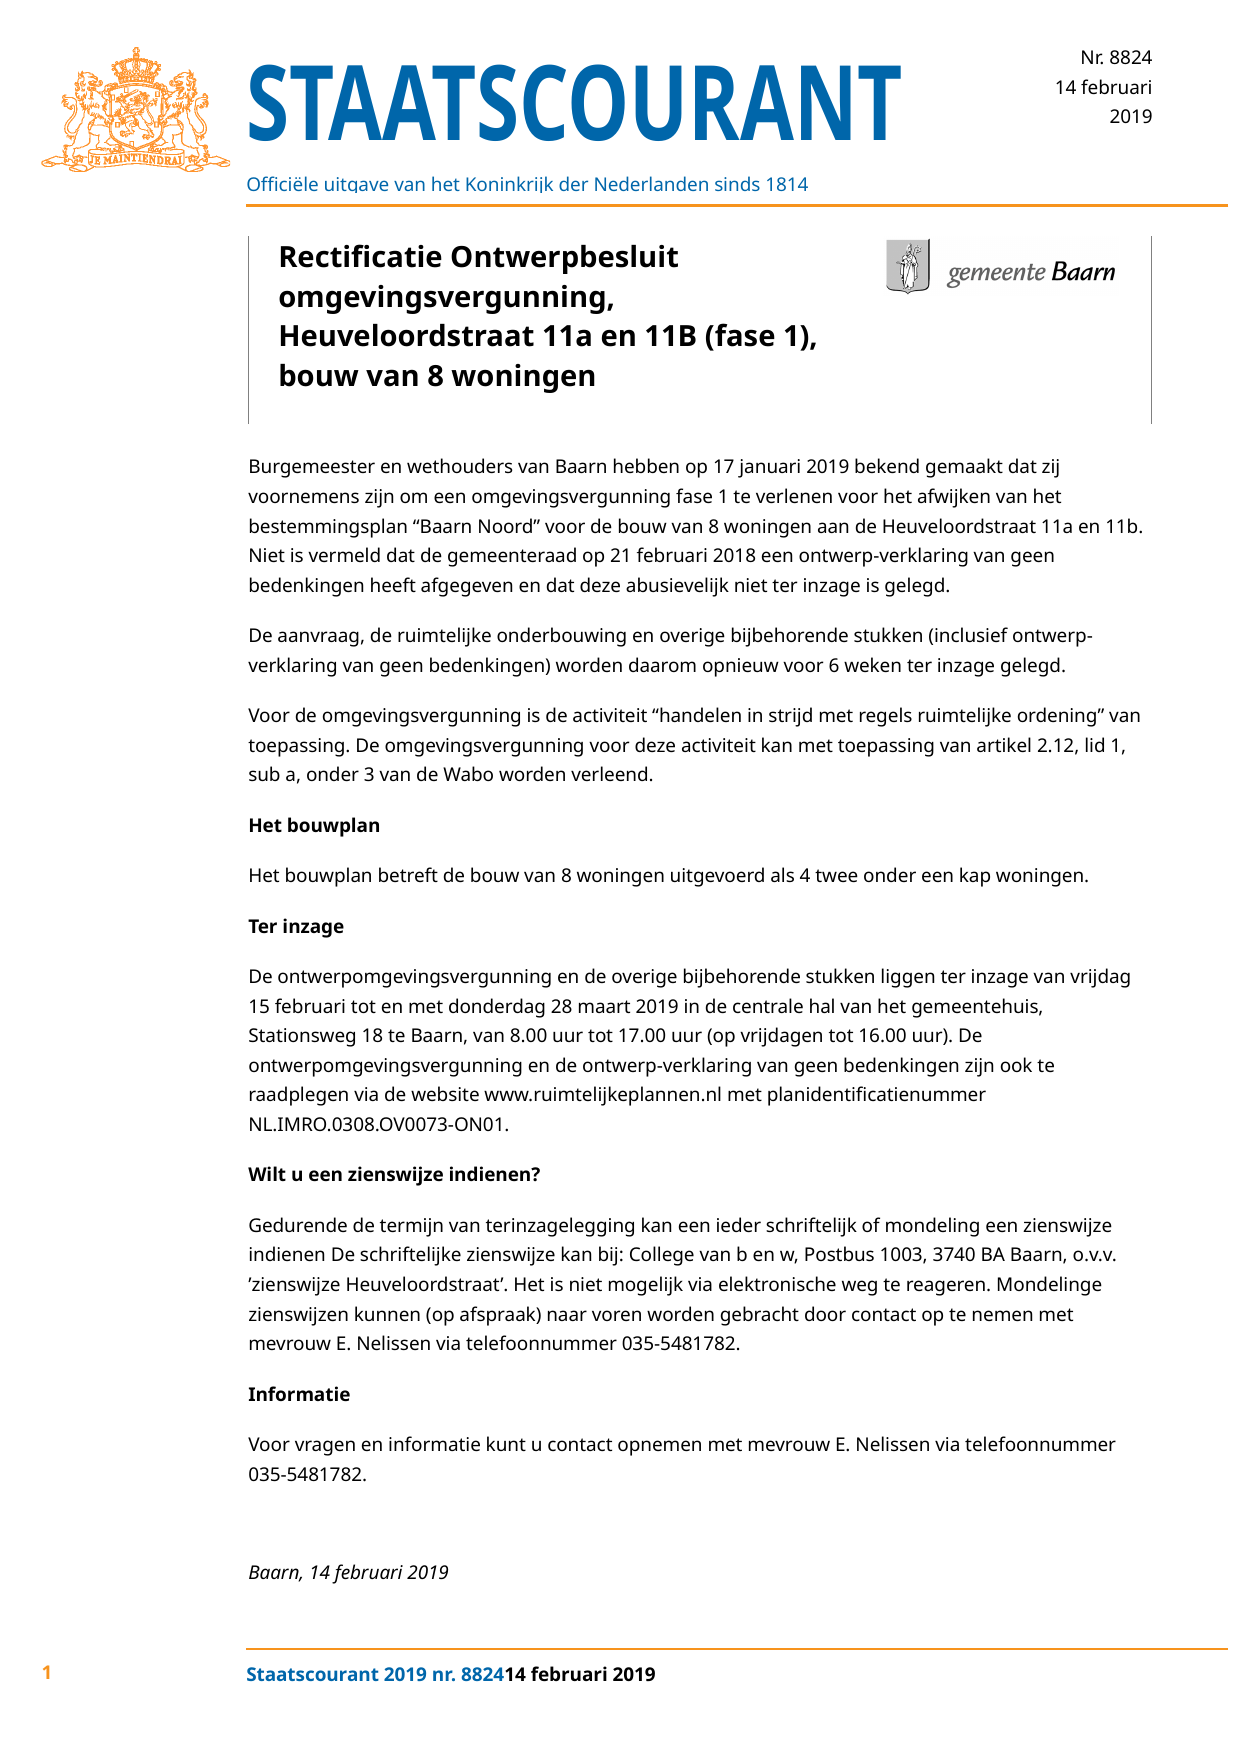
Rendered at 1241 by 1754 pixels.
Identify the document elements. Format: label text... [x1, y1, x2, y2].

text Burgemeester en wethouders van Baarn hebben op 17 januari 2019 bekend gemaakt dat zij voornemens zijn om een omgevingsvergunning fase 1 te verlenen voor het afwijken van het bestemmingsplan “Baarn Noord” voor de bouw van 8 woningen aan de Heuveloordstraat 11a en 11b. Niet is vermeld dat de gemeenteraad op 21 februari 2018 een ontwerp-verklaring van geen bedenkingen heeft afgegeven en dat deze abusievelijk niet ter inzage is gelegd. [248, 454, 1152, 598]
picture [41, 47, 231, 172]
text Ter inzage [248, 913, 1152, 938]
text De ontwerpomgevingsvergunning en de overige bijbehorende stukken liggen ter inzage van vrijdag 15 februari tot en met donderdag 28 maart 2019 in de centrale hal van het gemeentehuis, Stationsweg 18 te Baarn, van 8.00 uur tot 17.00 uur (op vrijdagen tot 16.00 uur). De ontwerpomgevingsvergunning en de ontwerp-verklaring van geen bedenkingen zijn ook te raadplegen via de website www.ruimtelijkeplannen.nl met planidentificatienummer NL.IMRO.0308.OV0073-ON01. [248, 963, 1152, 1137]
text Het bouwplan betreft de bouw van 8 woningen uitgevoerd als 4 twee onder een kap woningen. [248, 862, 1152, 888]
table_header [850, 236, 1151, 424]
table_header Rectificatie Ontwerpbesluit omgevingsvergunning, Heuveloordstraat 11a en 11B (fase 1), bouw van 8 woningen [249, 236, 850, 424]
picture [882, 236, 1119, 296]
text Gedurende de termijn van terinzagelegging kan een ieder schriftelijk of mondeling een zienswijze indienen De schriftelijke zienswijze kan bij: College van b en w, Postbus 1003, 3740 BA Baarn, o.v.v. ’zienswijze Heuveloordstraat’. Het is niet mogelijk via elektronische weg te reageren. Mondelinge zienswijzen kunnen (op afspraak) naar voren worden gebracht door contact op te nemen met mevrouw E. Nelissen via telefoonnummer 035-5481782. [248, 1212, 1152, 1356]
text Voor vragen en informatie kunt u contact opnemen met mevrouw E. Nelissen via telefoonnummer 035-5481782. [248, 1431, 1152, 1486]
text Voor de omgevingsvergunning is de activiteit “handelen in strijd met regels ruimtelijke ordening” van toepassing. De omgevingsvergunning voor deze activiteit kan met toepassing van artikel 2.12, lid 1, sub a, onder 3 van de Wabo worden verleend. [248, 702, 1152, 787]
text Het bouwplan [248, 812, 1152, 838]
text Baarn, 14 februari 2019 [248, 1559, 1152, 1585]
text Informatie [248, 1381, 1152, 1406]
text De aanvraag, de ruimtelijke onderbouwing en overige bijbehorende stukken (inclusief ontwerp-verklaring van geen bedenkingen) worden daarom opnieuw voor 6 weken ter inzage gelegd. [248, 622, 1152, 678]
text Wilt u een zienswijze indienen? [248, 1162, 1152, 1187]
